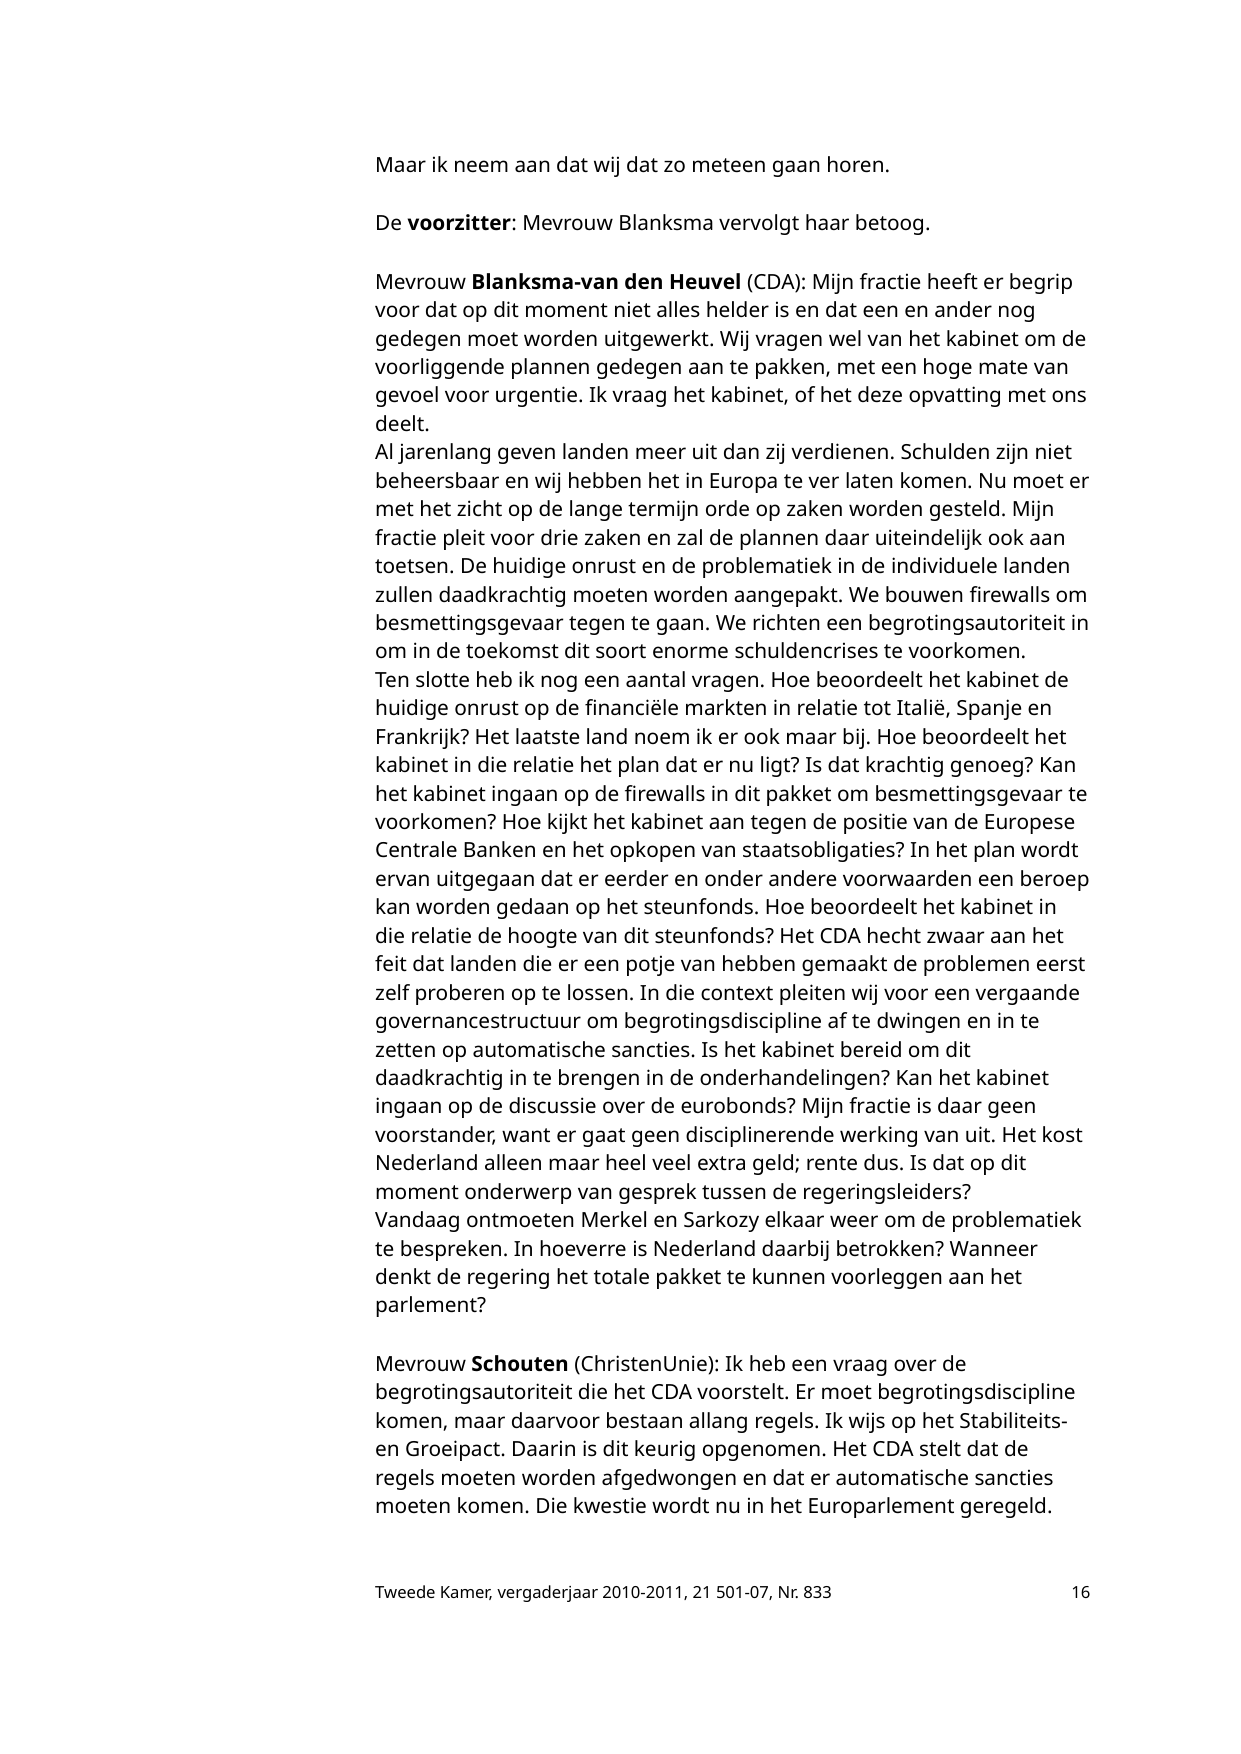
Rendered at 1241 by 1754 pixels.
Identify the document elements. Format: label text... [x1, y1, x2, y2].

text De voorzitter: Mevrouw Blanksma vervolgt haar betoog. [375, 208, 1090, 237]
text Vandaag ontmoeten Merkel en Sarkozy elkaar weer om de problematiek te bespreken. In hoeverre is Nederland daarbij betrokken? Wanneer denkt de regering het totale pakket te kunnen voorleggen aan het parlement? [375, 1205, 1090, 1319]
text Mevrouw Schouten (ChristenUnie): Ik heb een vraag over de begrotingsautoriteit die het CDA voorstelt. Er moet begrotingsdiscipline komen, maar daarvoor bestaan allang regels. Ik wijs op het Stabiliteits- en Groeipact. Daarin is dit keurig opgenomen. Het CDA stelt dat de regels moeten worden afgedwongen en dat er automatische sancties moeten komen. Die kwestie wordt nu in het Europarlement geregeld. [375, 1349, 1090, 1520]
text Mevrouw Blanksma-van den Heuvel (CDA): Mijn fractie heeft er begrip voor dat op dit moment niet alles helder is en dat een en ander nog gedegen moet worden uitgewerkt. Wij vragen wel van het kabinet om de voorliggende plannen gedegen aan te pakken, met een hoge mate van gevoel voor urgentie. Ik vraag het kabinet, of het deze opvatting met ons deelt. [375, 267, 1090, 437]
text Ten slotte heb ik nog een aantal vragen. Hoe beoordeelt het kabinet de huidige onrust op de financiële markten in relatie tot Italië, Spanje en Frankrijk? Het laatste land noem ik er ook maar bij. Hoe beoordeelt het kabinet in die relatie het plan dat er nu ligt? Is dat krachtig genoeg? Kan het kabinet ingaan op de firewalls in dit pakket om besmettingsgevaar te voorkomen? Hoe kijkt het kabinet aan tegen de positie van de Europese Centrale Banken en het opkopen van staatsobligaties? In het plan wordt ervan uitgegaan dat er eerder en onder andere voorwaarden een beroep kan worden gedaan op het steunfonds. Hoe beoordeelt het kabinet in die relatie de hoogte van dit steunfonds? Het CDA hecht zwaar aan het feit dat landen die er een potje van hebben gemaakt de problemen eerst zelf proberen op te lossen. In die context pleiten wij voor een vergaande governancestructuur om begrotingsdiscipline af te dwingen en in te zetten op automatische sancties. Is het kabinet bereid om dit daadkrachtig in te brengen in de onderhandelingen? Kan het kabinet ingaan op de discussie over de eurobonds? Mijn fractie is daar geen voorstander, want er gaat geen disciplinerende werking van uit. Het kost Nederland alleen maar heel veel extra geld; rente dus. Is dat op dit moment onderwerp van gesprek tussen de regeringsleiders? [375, 665, 1090, 1205]
text Maar ik neem aan dat wij dat zo meteen gaan horen. [375, 150, 1090, 178]
text Al jarenlang geven landen meer uit dan zij verdienen. Schulden zijn niet beheersbaar en wij hebben het in Europa te ver laten komen. Nu moet er met het zicht op de lange termijn orde op zaken worden gesteld. Mijn fractie pleit voor drie zaken en zal de plannen daar uiteindelijk ook aan toetsen. De huidige onrust en de problematiek in de individuele landen zullen daadkrachtig moeten worden aangepakt. We bouwen firewalls om besmettingsgevaar tegen te gaan. We richten een begrotingsautoriteit in om in de toekomst dit soort enorme schuldencrises te voorkomen. [375, 437, 1090, 665]
